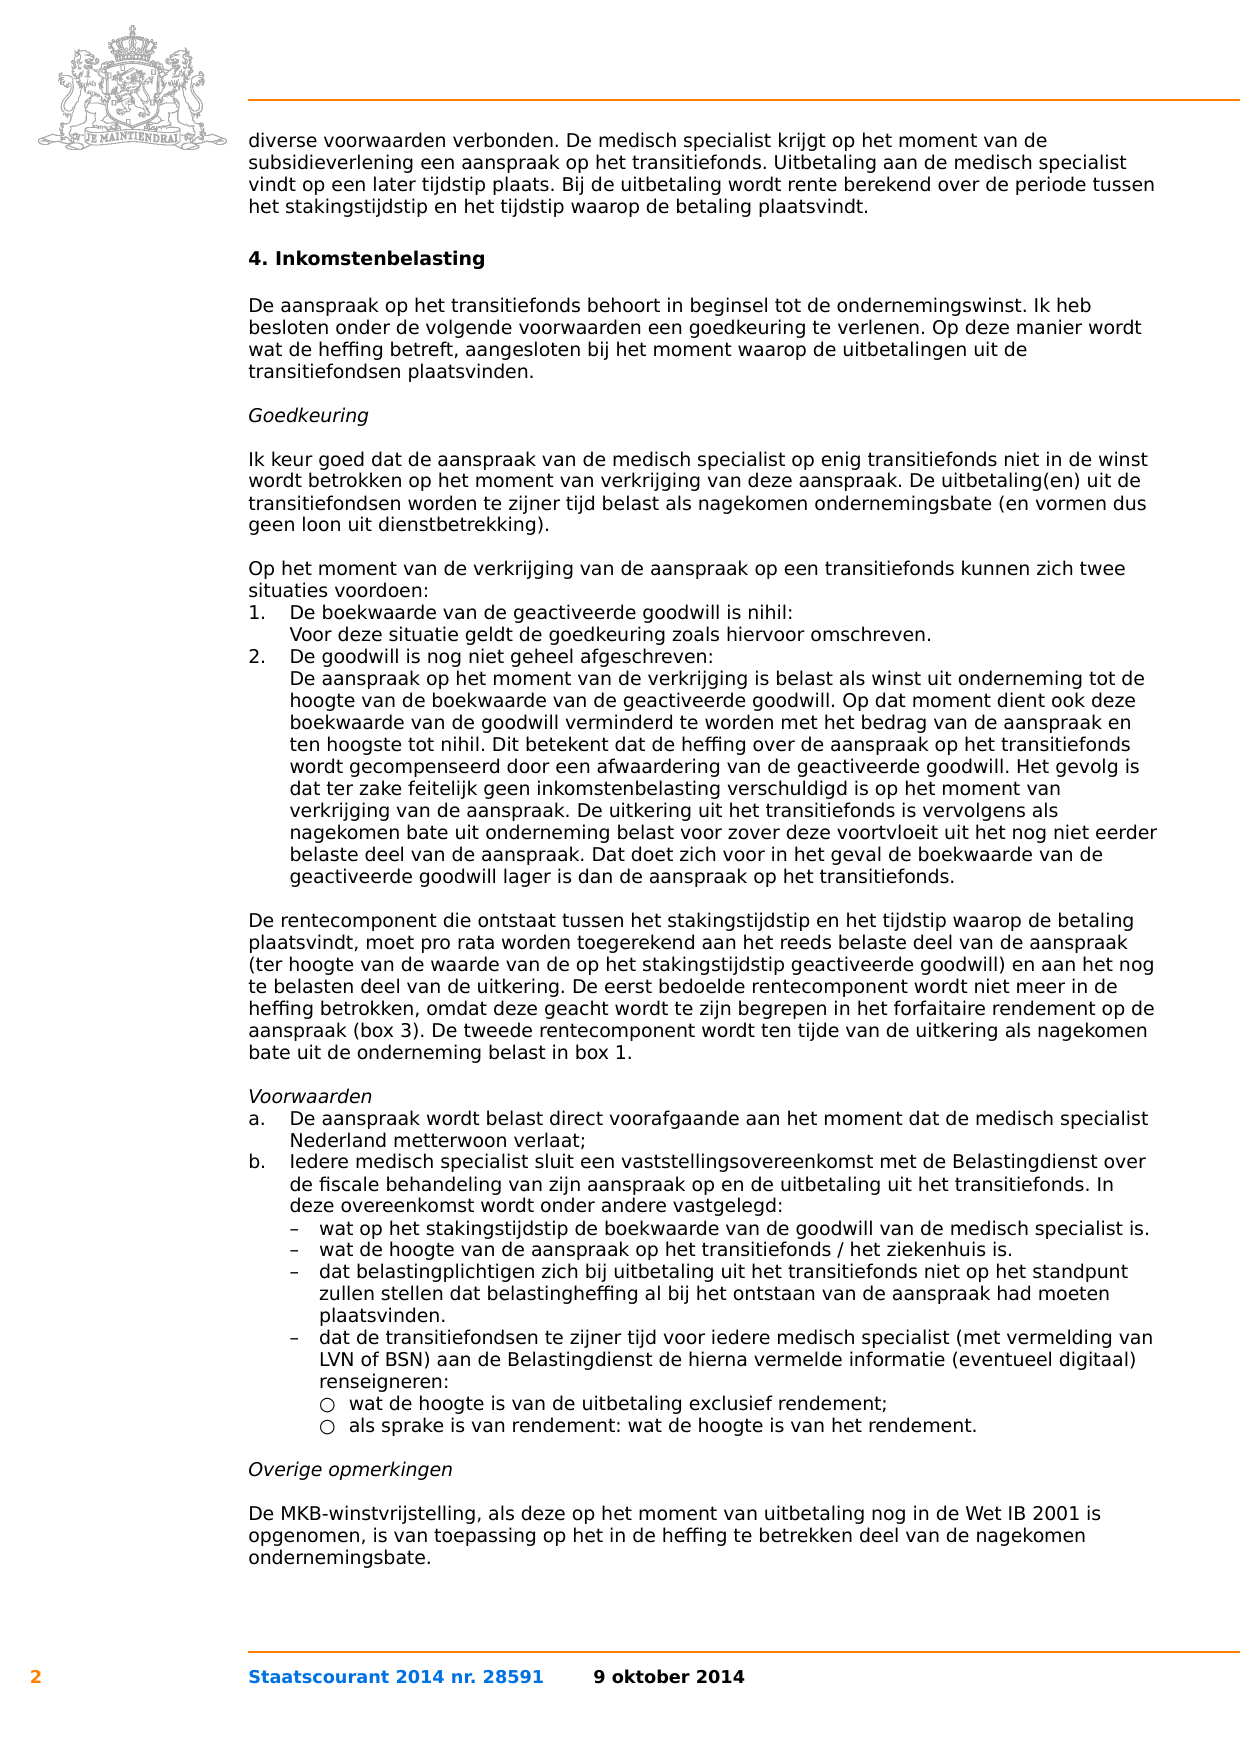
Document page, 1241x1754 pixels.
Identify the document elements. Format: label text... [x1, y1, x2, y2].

text – dat de transitiefondsen te zijner tijd voor iedere medisch specialist (met vermelding van LVN of BSN) aan de Belastingdienst de hierna vermelde informatie (eventueel digitaal) renseigneren: [289, 1327, 1163, 1393]
text Op het moment van de verkrijging van de aanspraak op een transitiefonds kunnen zich twee situaties voordoen: [248, 558, 1163, 602]
subtitle Overige opmerkingen [248, 1459, 1163, 1481]
text – wat op het stakingstijdstip de boekwaarde van de goodwill van de medisch specialist is. [289, 1217, 1163, 1239]
text De rentecomponent die ontstaat tussen het stakingstijdstip en het tijdstip waarop de betaling plaatsvindt, moet pro rata worden toegerekend aan het reeds belaste deel van de aanspraak (ter hoogte van de waarde van de op het stakingstijdstip geactiveerde goodwill) en aan het nog te belasten deel van de uitkering. De eerst bedoelde rentecomponent wordt niet meer in de heffing betrokken, omdat deze geacht wordt te zijn begrepen in het forfaitaire rendement op de aanspraak (box 3). De tweede rentecomponent wordt ten tijde van de uitkering als nagekomen bate uit de onderneming belast in box 1. [248, 910, 1163, 1064]
text De MKB-winstvrijstelling, als deze op het moment van uitbetaling nog in de Wet IB 2001 is opgenomen, is van toepassing op het in de heffing te betrekken deel van de nagekomen ondernemingsbate. [248, 1503, 1163, 1569]
text b. Iedere medisch specialist sluit een vaststellingsovereenkomst met de Belastingdienst over de fiscale behandeling van zijn aanspraak op en de uitbetaling uit het transitiefonds. In deze overeenkomst wordt onder andere vastgelegd: [248, 1151, 1163, 1217]
text – wat de hoogte van de aanspraak op het transitiefonds / het ziekenhuis is. [289, 1239, 1163, 1261]
text 1. De boekwaarde van de geactiveerde goodwill is nihil: [248, 602, 1163, 624]
text De aanspraak op het transitiefonds behoort in beginsel tot de ondernemingswinst. Ik heb besloten onder de volgende voorwaarden een goedkeuring te verlenen. Op deze manier wordt wat de heffing betreft, aangesloten bij het moment waarop de uitbetalingen uit de transitiefondsen plaatsvinden. [248, 295, 1163, 383]
text De aanspraak op het moment van de verkrijging is belast als winst uit onderneming tot de hoogte van de boekwaarde van de geactiveerde goodwill. Op dat moment dient ook deze boekwaarde van de goodwill verminderd te worden met het bedrag van de aanspraak en ten hoogste tot nihil. Dit betekent dat de heffing over de aanspraak op het transitiefonds wordt gecompenseerd door een afwaardering van de geactiveerde goodwill. Het gevolg is dat ter zake feitelijk geen inkomstenbelasting verschuldigd is op het moment van verkrijging van de aanspraak. De uitkering uit het transitiefonds is vervolgens als nagekomen bate uit onderneming belast voor zover deze voortvloeit uit het nog niet eerder belaste deel van de aanspraak. Dat doet zich voor in het geval de boekwaarde van de geactiveerde goodwill lager is dan de aanspraak op het transitiefonds. [289, 668, 1163, 888]
subtitle 4. Inkomstenbelasting [248, 248, 1163, 270]
picture [38, 25, 227, 150]
text a. De aanspraak wordt belast direct voorafgaande aan het moment dat de medisch specialist Nederland metterwoon verlaat; [248, 1107, 1163, 1151]
subtitle Voorwaarden [248, 1086, 1163, 1107]
text 2. De goodwill is nog niet geheel afgeschreven: [248, 646, 1163, 668]
text diverse voorwaarden verbonden. De medisch specialist krijgt op het moment van de subsidieverlening een aanspraak op het transitiefonds. Uitbetaling aan de medisch specialist vindt op een later tijdstip plaats. Bij de uitbetaling wordt rente berekend over de periode tussen het stakingstijdstip en het tijdstip waarop de betaling plaatsvindt. [248, 130, 1163, 218]
text – dat belastingplichtigen zich bij uitbetaling uit het transitiefonds niet op het standpunt zullen stellen dat belastingheffing al bij het ontstaan van de aanspraak had moeten plaatsvinden. [289, 1261, 1163, 1327]
text ○ wat de hoogte is van de uitbetaling exclusief rendement; [319, 1393, 1163, 1415]
text ○ als sprake is van rendement: wat de hoogte is van het rendement. [319, 1415, 1163, 1437]
text Ik keur goed dat de aanspraak van de medisch specialist op enig transitiefonds niet in de winst wordt betrokken op het moment van verkrijging van deze aanspraak. De uitbetaling(en) uit de transitiefondsen worden te zijner tijd belast als nagekomen ondernemingsbate (en vormen dus geen loon uit dienstbetrekking). [248, 448, 1163, 536]
text Voor deze situatie geldt de goedkeuring zoals hiervoor omschreven. [289, 624, 1163, 646]
subtitle Goedkeuring [248, 404, 1163, 427]
